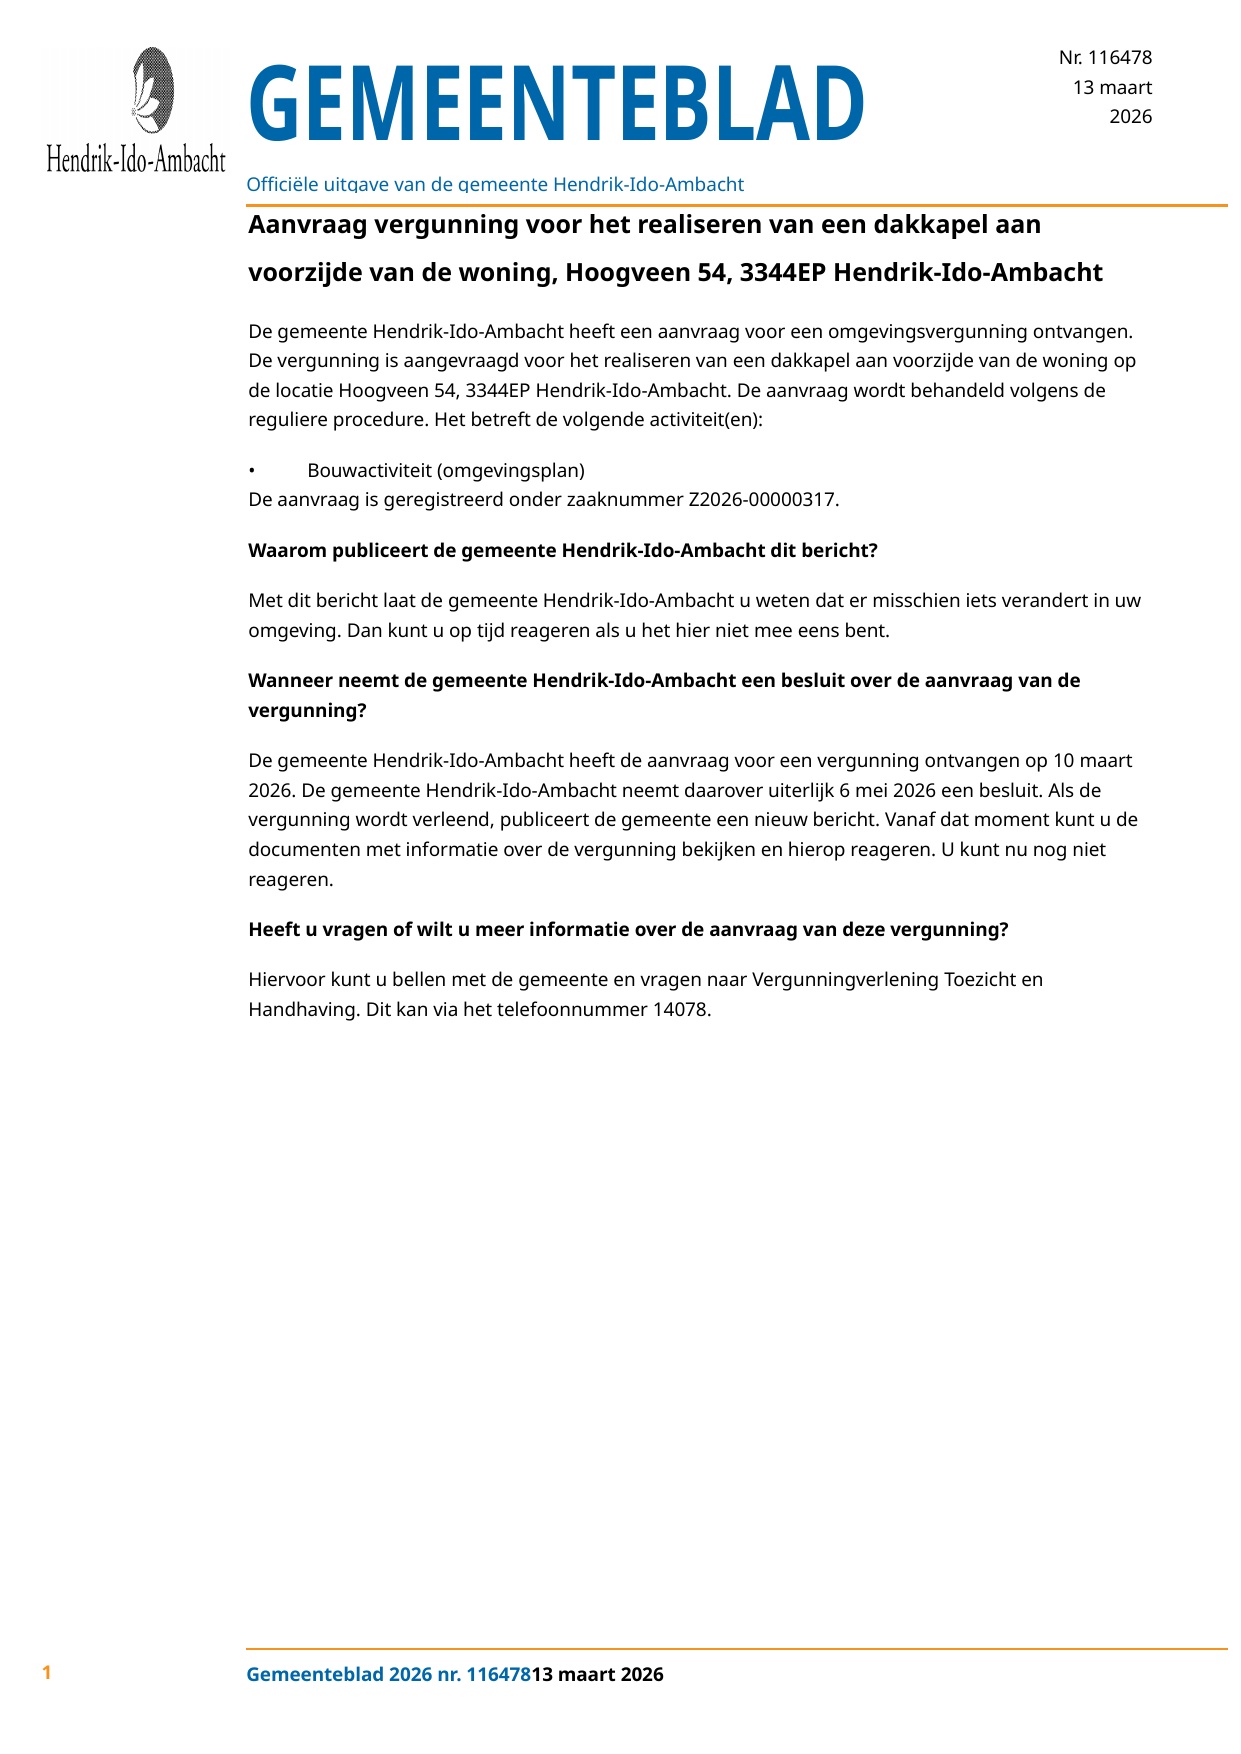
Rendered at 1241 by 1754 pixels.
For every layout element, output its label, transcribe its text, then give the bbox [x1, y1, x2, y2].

text Aanvraag vergunning voor het realiseren van een dakkapel aan voorzijde van de woning, Hoogveen 54, 3344EP Hendrik-Ido-Ambacht [248, 207, 1152, 288]
text Heeft u vragen of wilt u meer informatie over de aanvraag van deze vergunning? [248, 916, 1152, 942]
text Met dit bericht laat de gemeente Hendrik-Ido-Ambacht u weten dat er misschien iets verandert in uw omgeving. Dan kunt u op tijd reageren als u het hier niet mee eens bent. [248, 587, 1152, 643]
list Bouwactiviteit (omgevingsplan) [248, 457, 1152, 483]
text De gemeente Hendrik-Ido-Ambacht heeft een aanvraag voor een omgevingsvergunning ontvangen. De vergunning is aangevraagd voor het realiseren van een dakkapel aan voorzijde van de woning op de locatie Hoogveen 54, 3344EP Hendrik-Ido-Ambacht. De aanvraag wordt behandeld volgens de reguliere procedure. Het betreft de volgende activiteit(en): [248, 318, 1152, 432]
text De aanvraag is geregistreerd onder zaaknummer Z2026-00000317. [248, 487, 1152, 512]
text De gemeente Hendrik-Ido-Ambacht heeft de aanvraag voor een vergunning ontvangen op 10 maart 2026. De gemeente Hendrik-Ido-Ambacht neemt daarover uiterlijk 6 mei 2026 een besluit. Als de vergunning wordt verleend, publiceert de gemeente een nieuw bericht. Vanaf dat moment kunt u de documenten met informatie over de vergunning bekijken en hierop reageren. U kunt nu nog niet reageren. [248, 747, 1152, 892]
text Wanneer neemt de gemeente Hendrik-Ido-Ambacht een besluit over de aanvraag van de vergunning? [248, 667, 1152, 723]
text Hiervoor kunt u bellen met de gemeente en vragen naar Vergunningverlening Toezicht en Handhaving. Dit kan via het telefoonnummer 14078. [248, 967, 1152, 1022]
picture [41, 47, 231, 172]
text Waarom publiceert de gemeente Hendrik-Ido-Ambacht dit bericht? [248, 537, 1152, 563]
